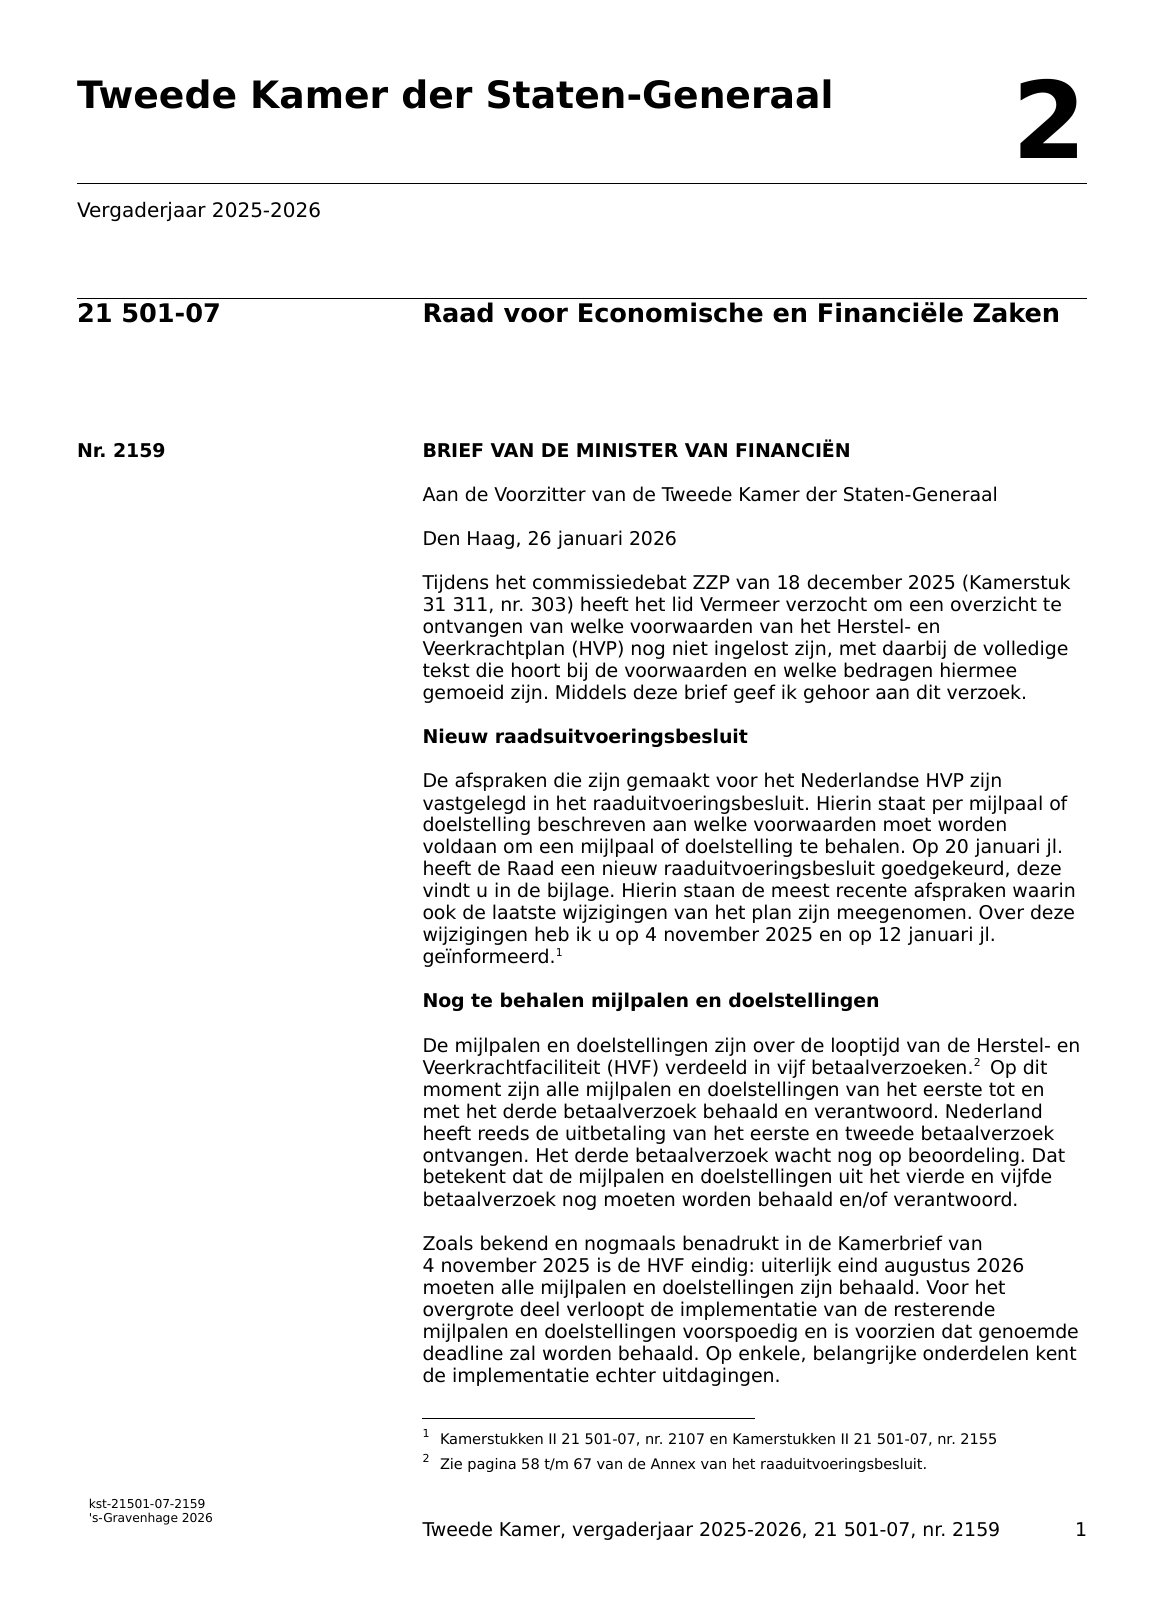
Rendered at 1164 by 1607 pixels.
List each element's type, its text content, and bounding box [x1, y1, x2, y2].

text Kamerstukken II 21 501-07, nr. 2107 en Kamerstukken II 21 501-07, nr. 2155 [422, 1427, 1087, 1449]
text Aan de Voorzitter van de Tweede Kamer der Staten-Generaal [422, 484, 1087, 506]
text 's-Gravenhage 2026 [88, 1511, 323, 1525]
text Den Haag, 26 januari 2026 [422, 528, 1087, 550]
subtitle Nr. 2159 BRIEF VAN DE MINISTER VAN FINANCIËN [77, 440, 1087, 462]
text De mijlpalen en doelstellingen zijn over de looptijd van de Herstel- en Veerkrachtfaciliteit (HVF) verdeeld in vijf betaalverzoeken. Op dit moment zijn alle mijlpalen en doelstellingen van het eerste tot en met het derde betaalverzoek behaald en verantwoord. Nederland heeft reeds de uitbetaling van het eerste en tweede betaalverzoek ontvangen. Het derde betaalverzoek wacht nog op beoordeling. Dat betekent dat de mijlpalen en doelstellingen uit het vierde en vijfde betaalverzoek nog moeten worden behaald en/of verantwoord. [422, 1034, 1087, 1210]
text Tijdens het commissiedebat ZZP van 18 december 2025 (Kamerstuk 31 311, nr. 303) heeft het lid Vermeer verzocht om een overzicht te ontvangen van welke voorwaarden van het Herstel- en Veerkrachtplan (HVP) nog niet ingelost zijn, met daarbij de volledige tekst die hoort bij de voorwaarden en welke bedragen hiermee gemoeid zijn. Middels deze brief geef ik gehoor aan dit verzoek. [422, 572, 1087, 704]
text De afspraken die zijn gemaakt voor het Nederlandse HVP zijn vastgelegd in het raaduitvoeringsbesluit. Hierin staat per mijlpaal of doelstelling beschreven aan welke voorwaarden moet worden voldaan om een mijlpaal of doelstelling te behalen. Op 20 januari jl. heeft de Raad een nieuw raaduitvoeringsbesluit goedgekeurd, deze vindt u in de bijlage. Hierin staan de meest recente afspraken waarin ook de laatste wijzigingen van het plan zijn meegenomen. Over deze wijzigingen heb ik u op 4 november 2025 en op 12 januari jl. geïnformeerd. [422, 770, 1087, 968]
text Zoals bekend en nogmaals benadrukt in de Kamerbrief van 4 november 2025 is de HVF eindig: uiterlijk eind augustus 2026 moeten alle mijlpalen en doelstellingen zijn behaald. Voor het overgrote deel verloopt de implementatie van de resterende mijlpalen en doelstellingen voorspoedig en is voorzien dat genoemde deadline zal worden behaald. Op enkele, belangrijke onderdelen kent de implementatie echter uitdagingen. [422, 1233, 1087, 1386]
text Zie pagina 58 t/m 67 van de Annex van het raaduitvoeringsbesluit. [422, 1452, 1087, 1474]
table_header 2 [886, 59, 1087, 183]
subtitle Nieuw raadsuitvoeringsbesluit [422, 726, 1087, 748]
table_header Tweede Kamer der Staten-Generaal [77, 59, 886, 183]
table_cell Vergaderjaar 2025-2026 [77, 184, 1087, 298]
text kst-21501-07-2159 [88, 1497, 323, 1511]
subtitle 21 501-07 Raad voor Economische en Financiële Zaken [77, 299, 1087, 329]
subtitle Nog te behalen mijlpalen en doelstellingen [422, 990, 1087, 1012]
